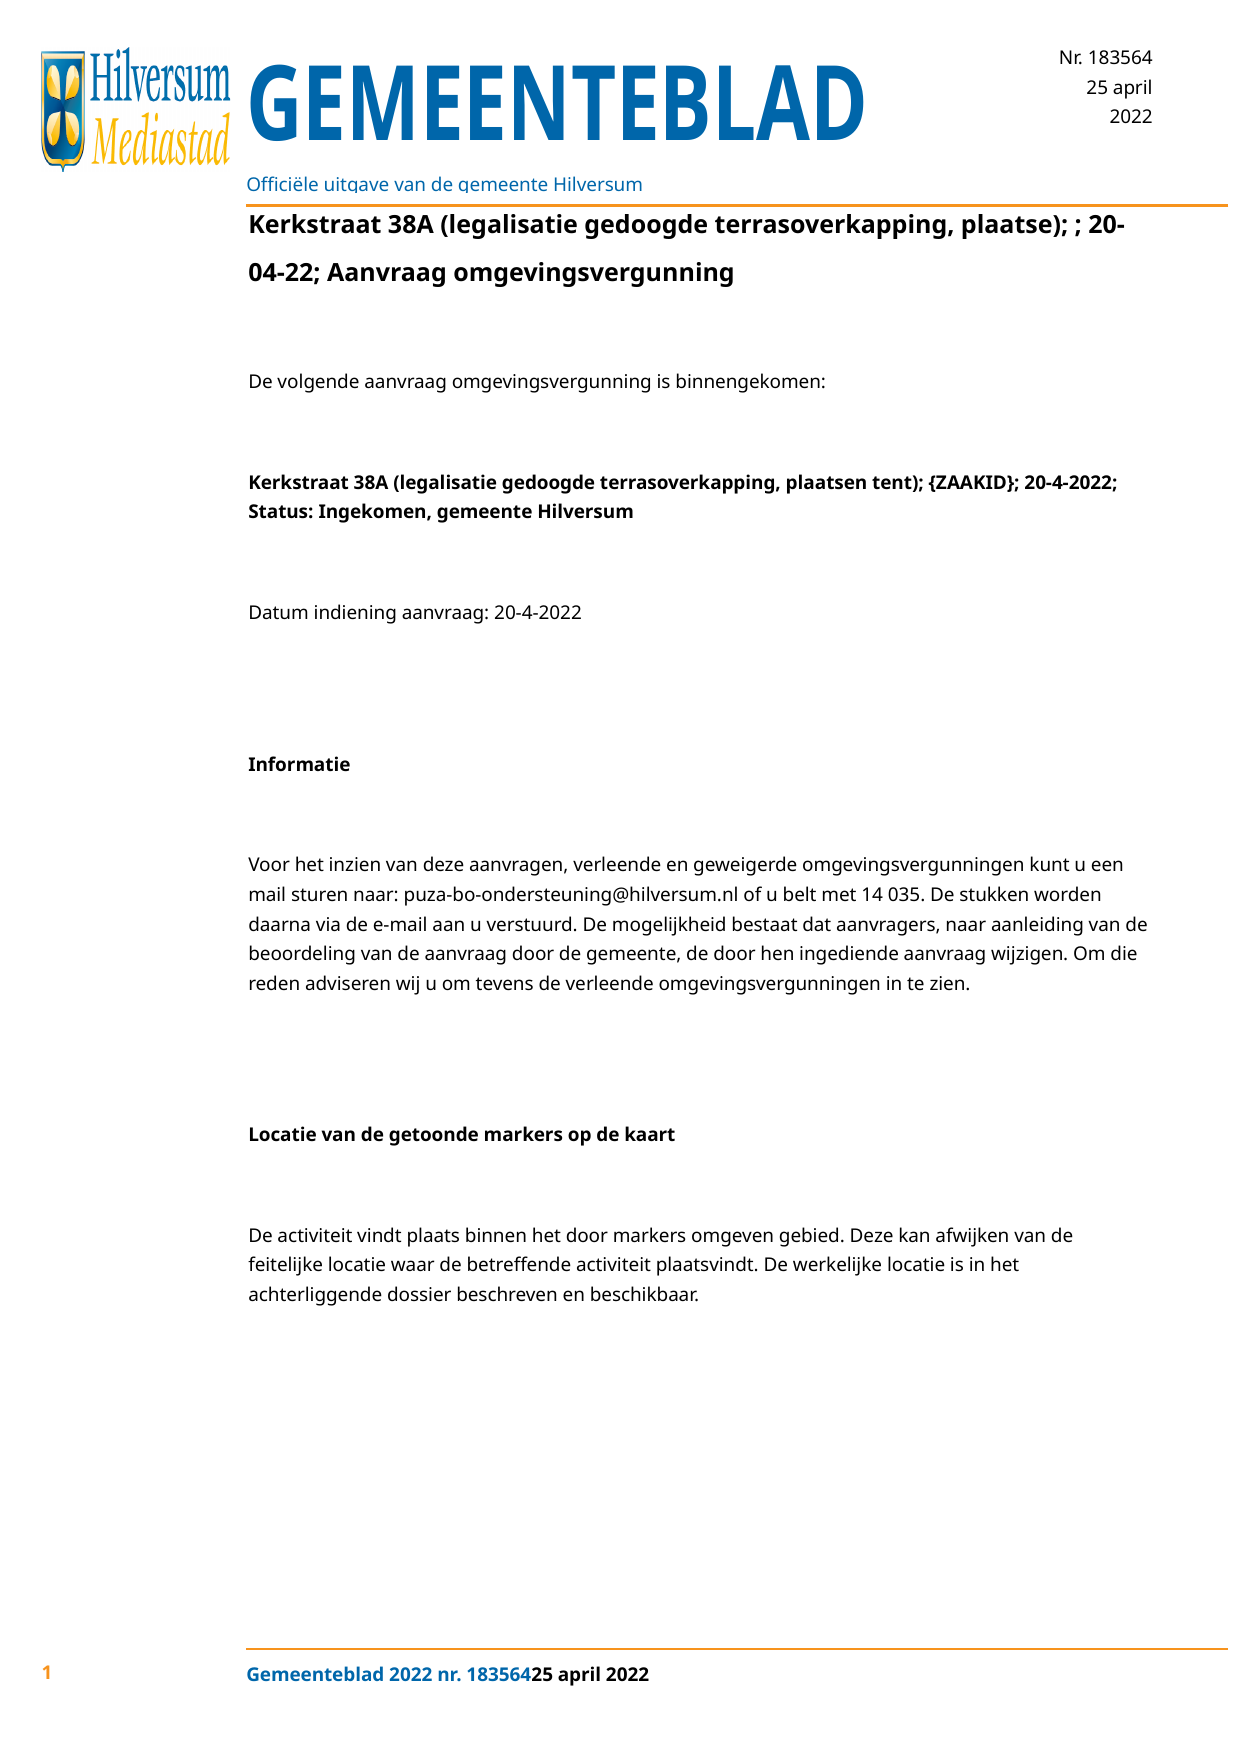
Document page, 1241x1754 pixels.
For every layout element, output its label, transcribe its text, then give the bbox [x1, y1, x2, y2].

text De activiteit vindt plaats binnen het door markers omgeven gebied. Deze kan afwijken van de feitelijke locatie waar de betreffende activiteit plaatsvindt. De werkelijke locatie is in het achterliggende dossier beschreven en beschikbaar. [248, 1222, 1152, 1307]
picture [41, 47, 231, 172]
text Kerkstraat 38A (legalisatie gedoogde terrasoverkapping, plaatsen tent); {ZAAKID}; 20-4-2022; Status: Ingekomen, gemeente Hilversum [248, 469, 1152, 524]
text Voor het inzien van deze aanvragen, verleende en geweigerde omgevingsvergunningen kunt u een mail sturen naar: puza-bo-ondersteuning@hilversum.nl of u belt met 14 035. De stukken worden daarna via de e-mail aan u verstuurd. De mogelijkheid bestaat dat aanvragers, naar aanleiding van de beoordeling van de aanvraag door de gemeente, de door hen ingediende aanvraag wijzigen. Om die reden adviseren wij u om tevens de verleende omgevingsvergunningen in te zien. [248, 852, 1152, 996]
text Kerkstraat 38A (legalisatie gedoogde terrasoverkapping, plaatse); ; 20-04-22; Aanvraag omgevingsvergunning [248, 207, 1152, 288]
text Datum indiening aanvraag: 20-4-2022 [248, 599, 1152, 625]
text De volgende aanvraag omgevingsvergunning is binnengekomen: [248, 368, 1152, 394]
text Informatie [248, 751, 1152, 777]
text Locatie van de getoonde markers op de kaart [248, 1121, 1152, 1147]
